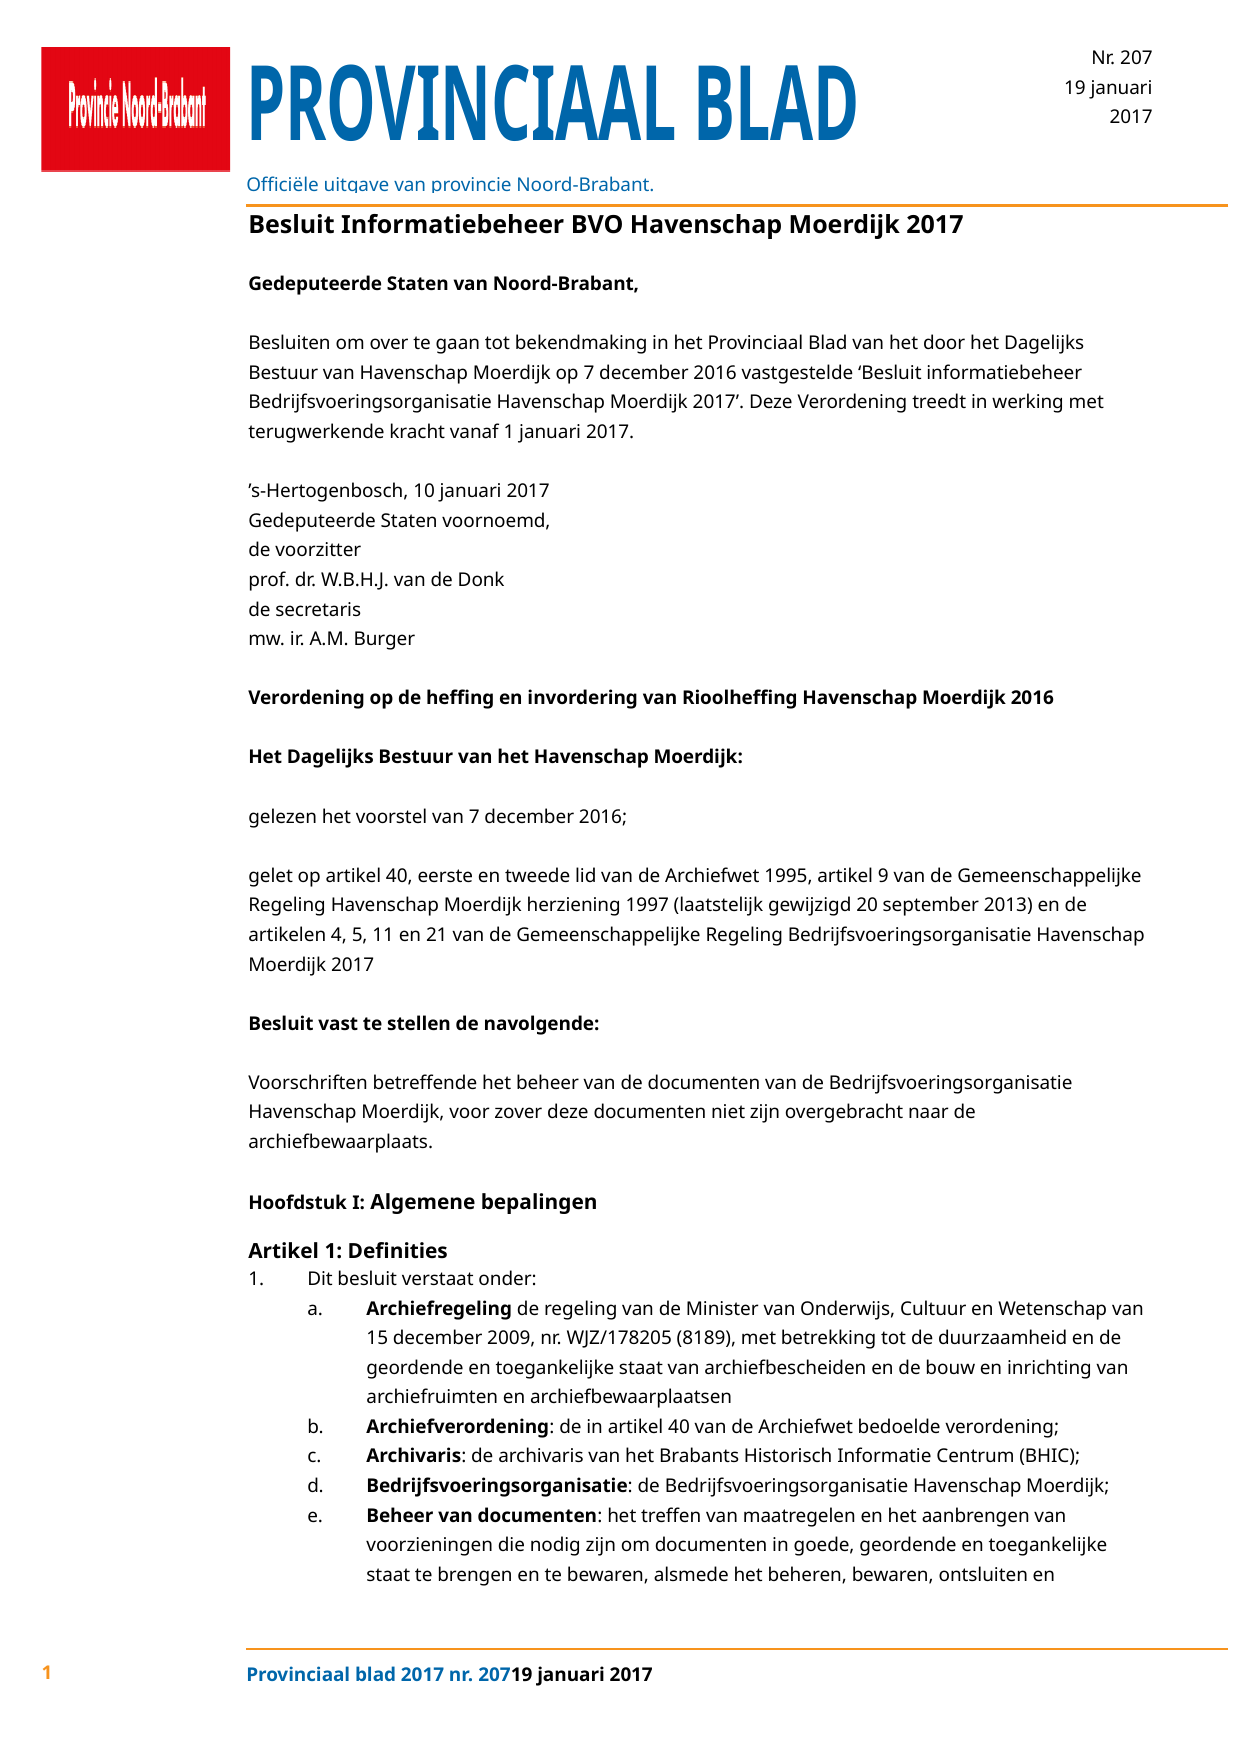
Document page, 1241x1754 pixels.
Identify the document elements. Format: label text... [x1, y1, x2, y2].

text ’s-Hertogenbosch, 10 januari 2017 [248, 477, 1152, 503]
list Bedrijfsvoeringsorganisatie: de Bedrijfsvoeringsorganisatie Havenschap Moerdijk; [307, 1472, 1152, 1498]
text Besluit Informatiebeheer BVO Havenschap Moerdijk 2017 [248, 207, 1152, 241]
text Verordening op de heffing en invordering van Rioolheffing Havenschap Moerdijk 2016 [248, 684, 1152, 710]
text Besluit vast te stellen de navolgende: [248, 1010, 1152, 1036]
text Besluiten om over te gaan tot bekendmaking in het Provinciaal Blad van het door het Dagelijks Bestuur van Havenschap Moerdijk op 7 december 2016 vastgestelde ‘Besluit informatiebeheer Bedrijfsvoeringsorganisatie Havenschap Moerdijk 2017’. Deze Verordening treedt in werking met terugwerkende kracht vanaf 1 januari 2017. [248, 329, 1152, 444]
text prof. dr. W.B.H.J. van de Donk [248, 566, 1152, 592]
list Archivaris: de archivaris van het Brabants Historisch Informatie Centrum (BHIC); [307, 1443, 1152, 1468]
list Archiefverordening: de in artikel 40 van de Archiefwet bedoelde verordening; [307, 1413, 1152, 1439]
text de secretaris [248, 596, 1152, 621]
text Artikel 1: Definities [248, 1237, 1152, 1265]
text gelezen het voorstel van 7 december 2016; [248, 803, 1152, 828]
text Voorschriften betreffende het beheer van de documenten van de Bedrijfsvoeringsorganisatie Havenschap Moerdijk, voor zover deze documenten niet zijn overgebracht naar de archiefbewaarplaats. [248, 1069, 1152, 1154]
text gelet op artikel 40, eerste en tweede lid van de Archiefwet 1995, artikel 9 van de Gemeenschappelijke Regeling Havenschap Moerdijk herziening 1997 (laatstelijk gewijzigd 20 september 2013) en de artikelen 4, 5, 11 en 21 van de Gemeenschappelijke Regeling Bedrijfsvoeringsorganisatie Havenschap Moerdijk 2017 [248, 862, 1152, 976]
text Gedeputeerde Staten van Noord-Brabant, [248, 270, 1152, 296]
text mw. ir. A.M. Burger [248, 625, 1152, 651]
picture [41, 47, 231, 172]
list Dit besluit verstaat onder: [248, 1265, 1152, 1291]
list Archiefregeling de regeling van de Minister van Onderwijs, Cultuur en Wetenschap van 15 december 2009, nr. WJZ/178205 (8189), met betrekking tot de duurzaamheid en de geordende en toegankelijke staat van archiefbescheiden en de bouw en inrichting van archiefruimten en archiefbewaarplaatsen [307, 1295, 1152, 1409]
text Gedeputeerde Staten voornoemd, [248, 507, 1152, 533]
text Hoofdstuk I: Algemene bepalingen [248, 1187, 1152, 1216]
list Beheer van documenten: het treffen van maatregelen en het aanbrengen van voorzieningen die nodig zijn om documenten in goede, geordende en toegankelijke staat te brengen en te bewaren, alsmede het beheren, bewaren, ontsluiten en [307, 1502, 1152, 1587]
text Het Dagelijks Bestuur van het Havenschap Moerdijk: [248, 744, 1152, 769]
text de voorzitter [248, 537, 1152, 562]
